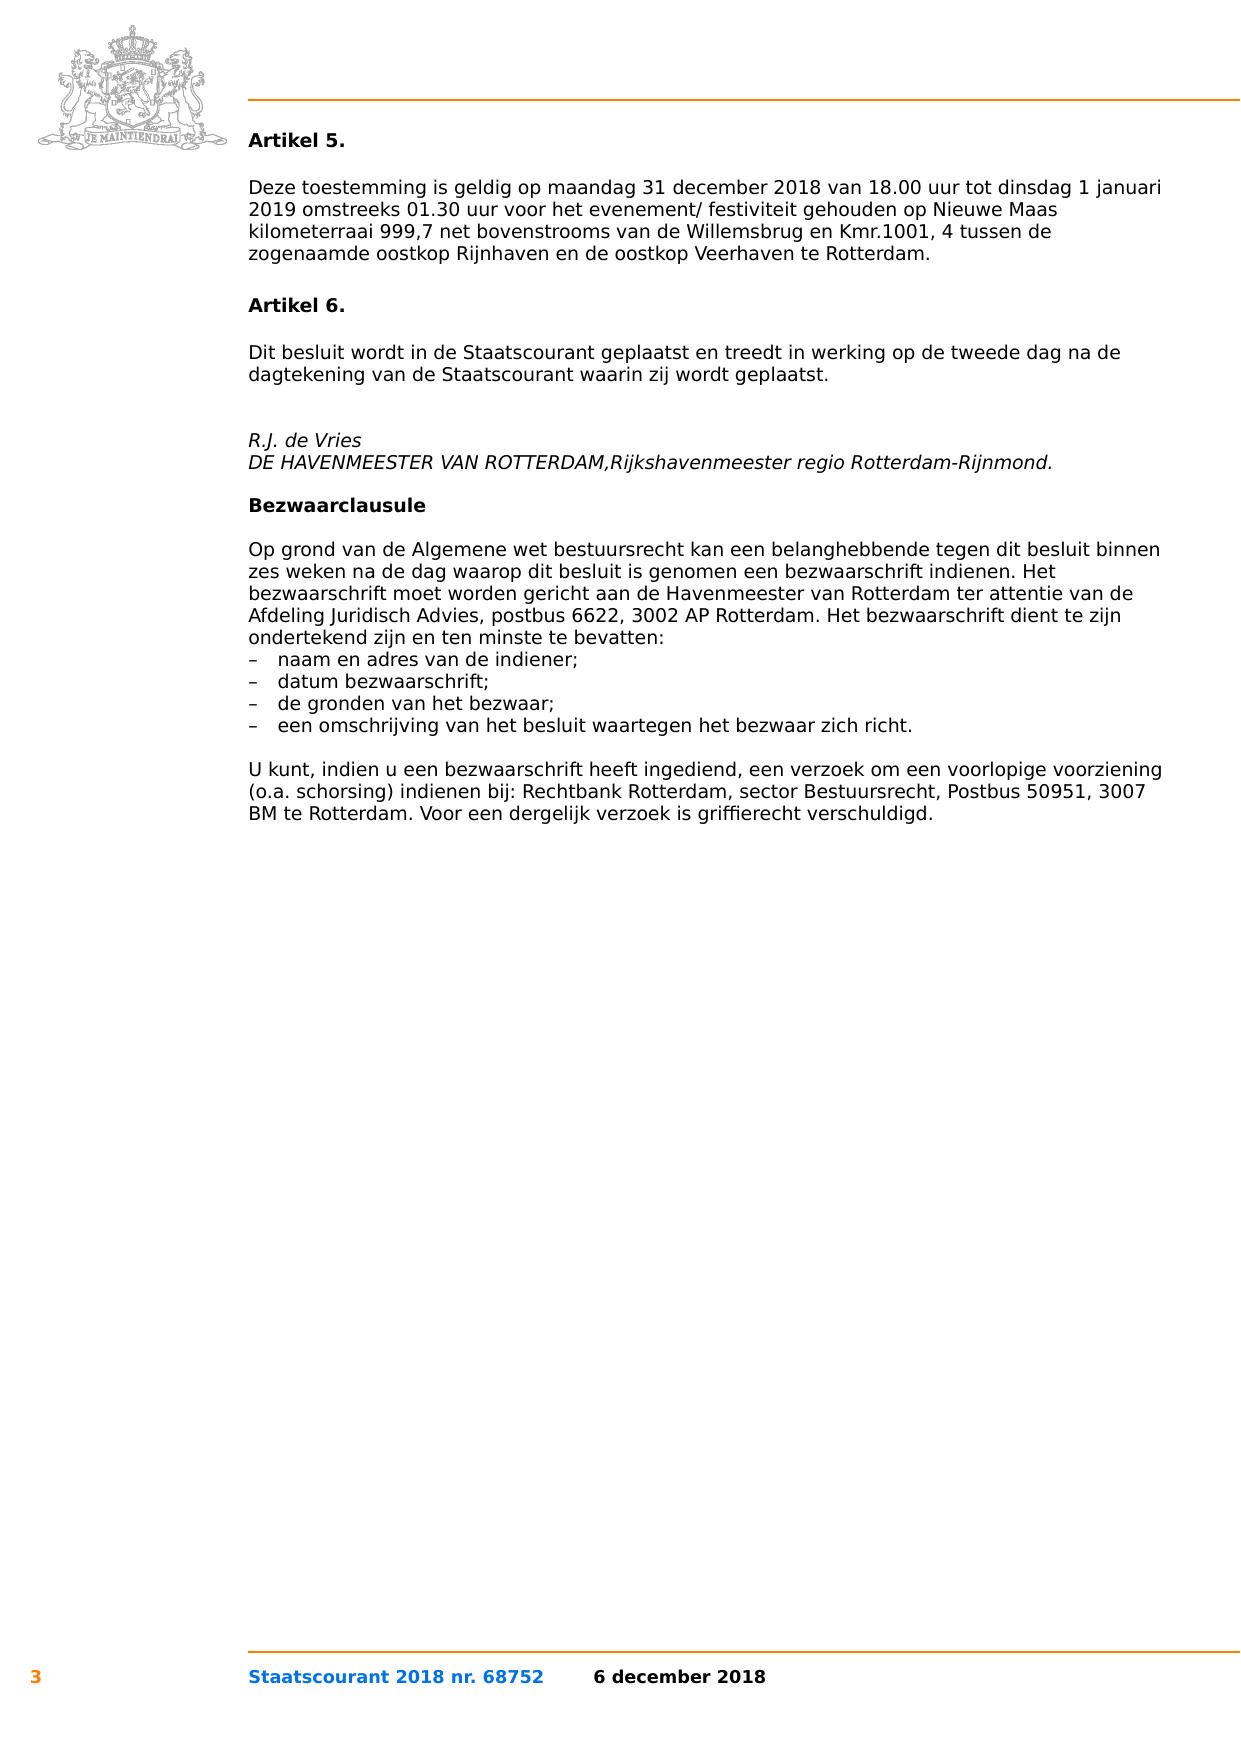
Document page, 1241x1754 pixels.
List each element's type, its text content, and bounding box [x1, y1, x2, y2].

subtitle Artikel 6. [248, 295, 1163, 317]
text Bezwaarclausule [248, 495, 1163, 517]
text Dit besluit wordt in de Staatscourant geplaatst en treedt in werking op de tweede dag na de dagtekening van de Staatscourant waarin zij wordt geplaatst. [248, 342, 1163, 386]
text Deze toestemming is geldig op maandag 31 december 2018 van 18.00 uur tot dinsdag 1 januari 2019 omstreeks 01.30 uur voor het evenement/ festiviteit gehouden op Nieuwe Maas kilometerraai 999,7 net bovenstrooms van de Willemsbrug en Kmr.1001, 4 tussen de zogenaamde oostkop Rijnhaven en de oostkop Veerhaven te Rotterdam. [248, 177, 1163, 265]
text – datum bezwaarschrift; [248, 671, 1163, 693]
picture [38, 25, 227, 150]
text R.J. de Vries DE HAVENMEESTER VAN ROTTERDAM,Rijkshavenmeester regio Rotterdam-Rijnmond. [248, 408, 1163, 473]
subtitle Artikel 5. [248, 130, 1163, 152]
text – naam en adres van de indiener; [248, 649, 1163, 671]
text Op grond van de Algemene wet bestuursrecht kan een belanghebbende tegen dit besluit binnen zes weken na de dag waarop dit besluit is genomen een bezwaarschrift indienen. Het bezwaarschrift moet worden gericht aan de Havenmeester van Rotterdam ter attentie van de Afdeling Juridisch Advies, postbus 6622, 3002 AP Rotterdam. Het bezwaarschrift dient te zijn ondertekend zijn en ten minste te bevatten: [248, 539, 1163, 649]
text – een omschrijving van het besluit waartegen het bezwaar zich richt. [248, 715, 1163, 737]
text – de gronden van het bezwaar; [248, 693, 1163, 715]
text U kunt, indien u een bezwaarschrift heeft ingediend, een verzoek om een voorlopige voorziening (o.a. schorsing) indienen bij: Rechtbank Rotterdam, sector Bestuursrecht, Postbus 50951, 3007 BM te Rotterdam. Voor een dergelijk verzoek is griffierecht verschuldigd. [248, 759, 1163, 825]
